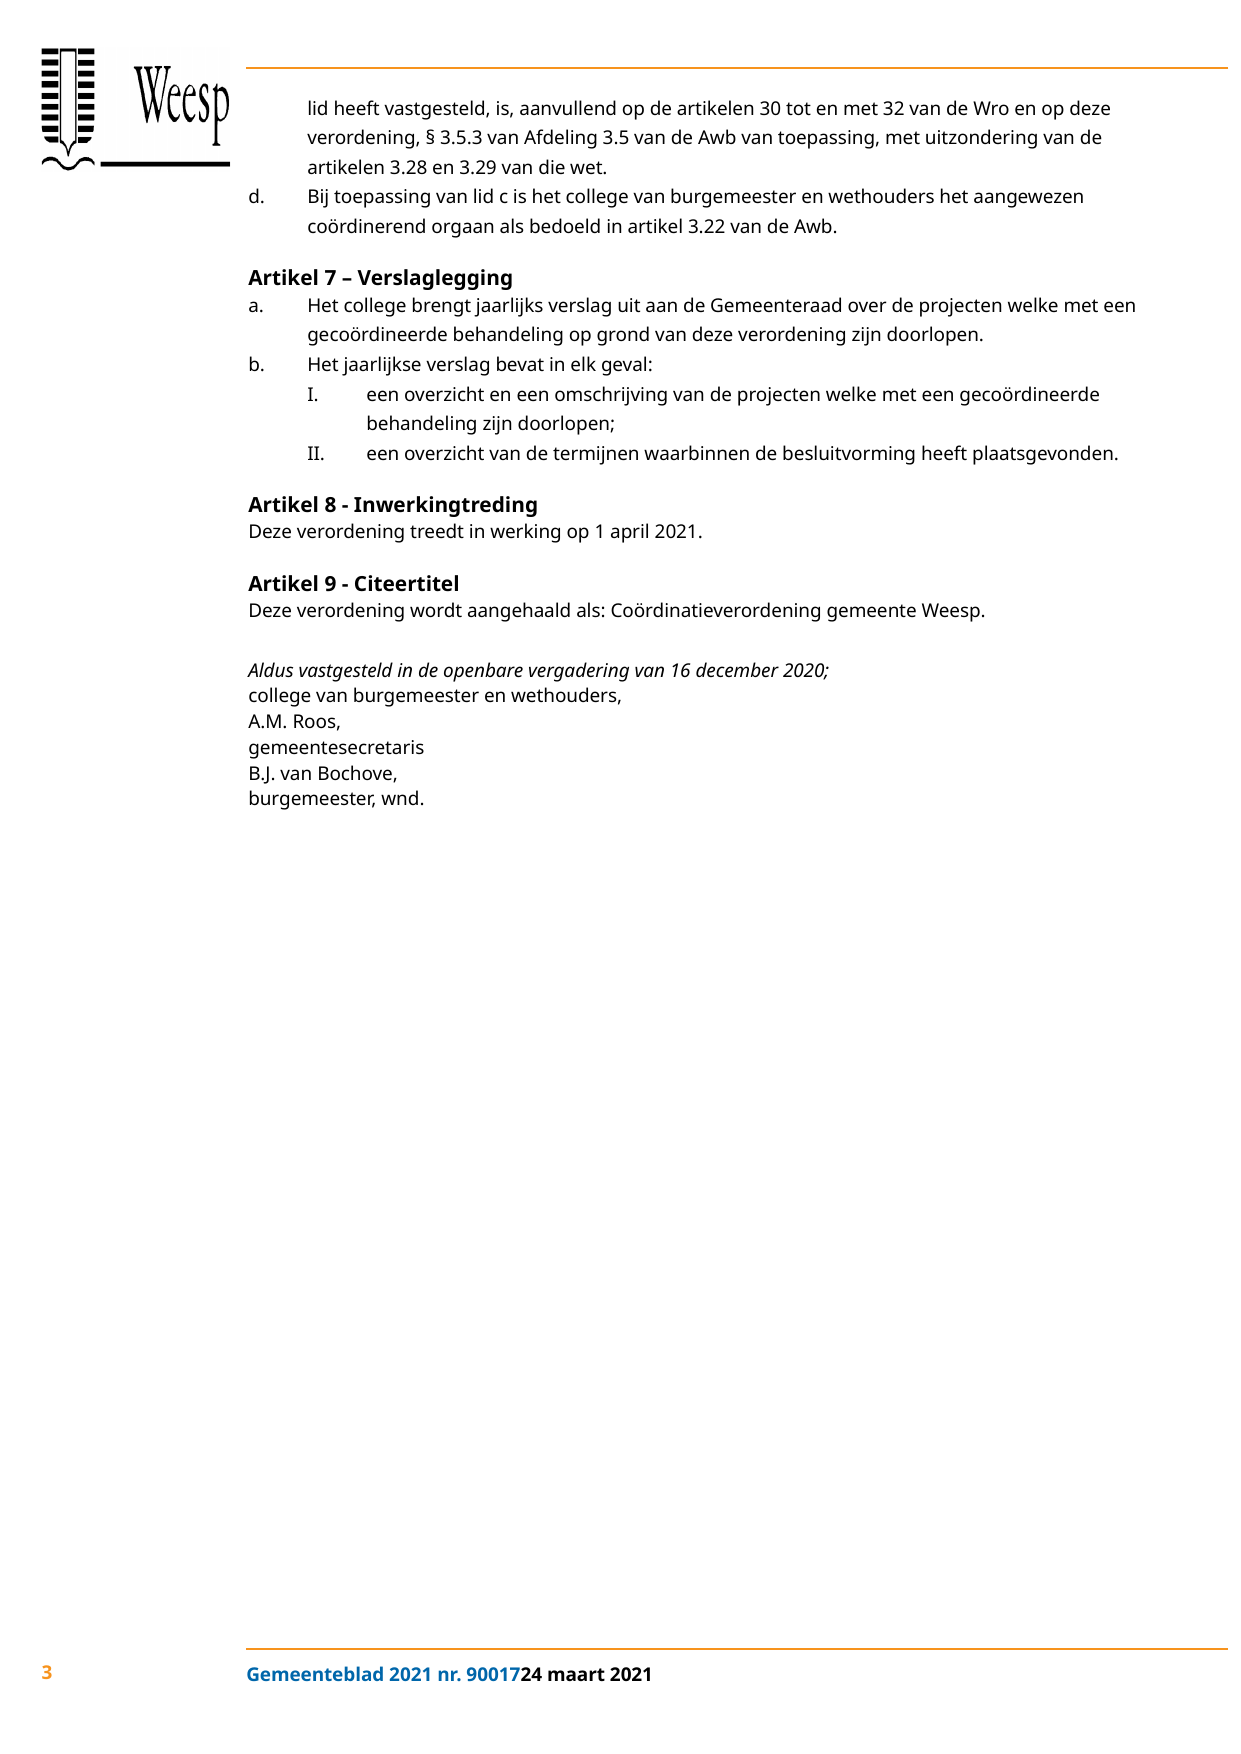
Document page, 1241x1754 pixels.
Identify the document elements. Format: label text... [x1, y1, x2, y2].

list lid heeft vastgesteld, is, aanvullend op de artikelen 30 tot en met 32 van de Wro en op deze verordening, § 3.5.3 van Afdeling 3.5 van de Awb van toepassing, met uitzondering van de artikelen 3.28 en 3.29 van die wet. [248, 95, 1152, 180]
text Artikel 7 – Verslaglegging [248, 263, 1152, 292]
list Bij toepassing van lid c is het college van burgemeester en wethouders het aangewezen coördinerend orgaan als bedoeld in artikel 3.22 van de Awb. [248, 183, 1152, 239]
list Het jaarlijkse verslag bevat in elk geval: [248, 351, 1152, 377]
text A.M. Roos, [248, 708, 1152, 734]
text Deze verordening wordt aangehaald als: Coördinatieverordening gemeente Weesp. [248, 598, 1152, 623]
list een overzicht van de termijnen waarbinnen de besluitvorming heeft plaatsgevonden. [307, 440, 1152, 466]
text B.J. van Bochove, [248, 760, 1152, 785]
text Artikel 8 - Inwerkingtreding [248, 490, 1152, 519]
list een overzicht en een omschrijving van de projecten welke met een gecoördineerde behandeling zijn doorlopen; [307, 381, 1152, 436]
picture [41, 47, 231, 172]
text Aldus vastgesteld in de openbare vergadering van 16 december 2020; [248, 657, 1152, 682]
text Deze verordening treedt in werking op 1 april 2021. [248, 519, 1152, 544]
text gemeentesecretaris [248, 734, 1152, 760]
text Artikel 9 - Citeertitel [248, 569, 1152, 598]
text college van burgemeester en wethouders, [248, 682, 1152, 708]
list Het college brengt jaarlijks verslag uit aan de Gemeenteraad over de projecten welke met een gecoördineerde behandeling op grond van deze verordening zijn doorlopen. [248, 292, 1152, 347]
text burgemeester, wnd. [248, 785, 1152, 811]
